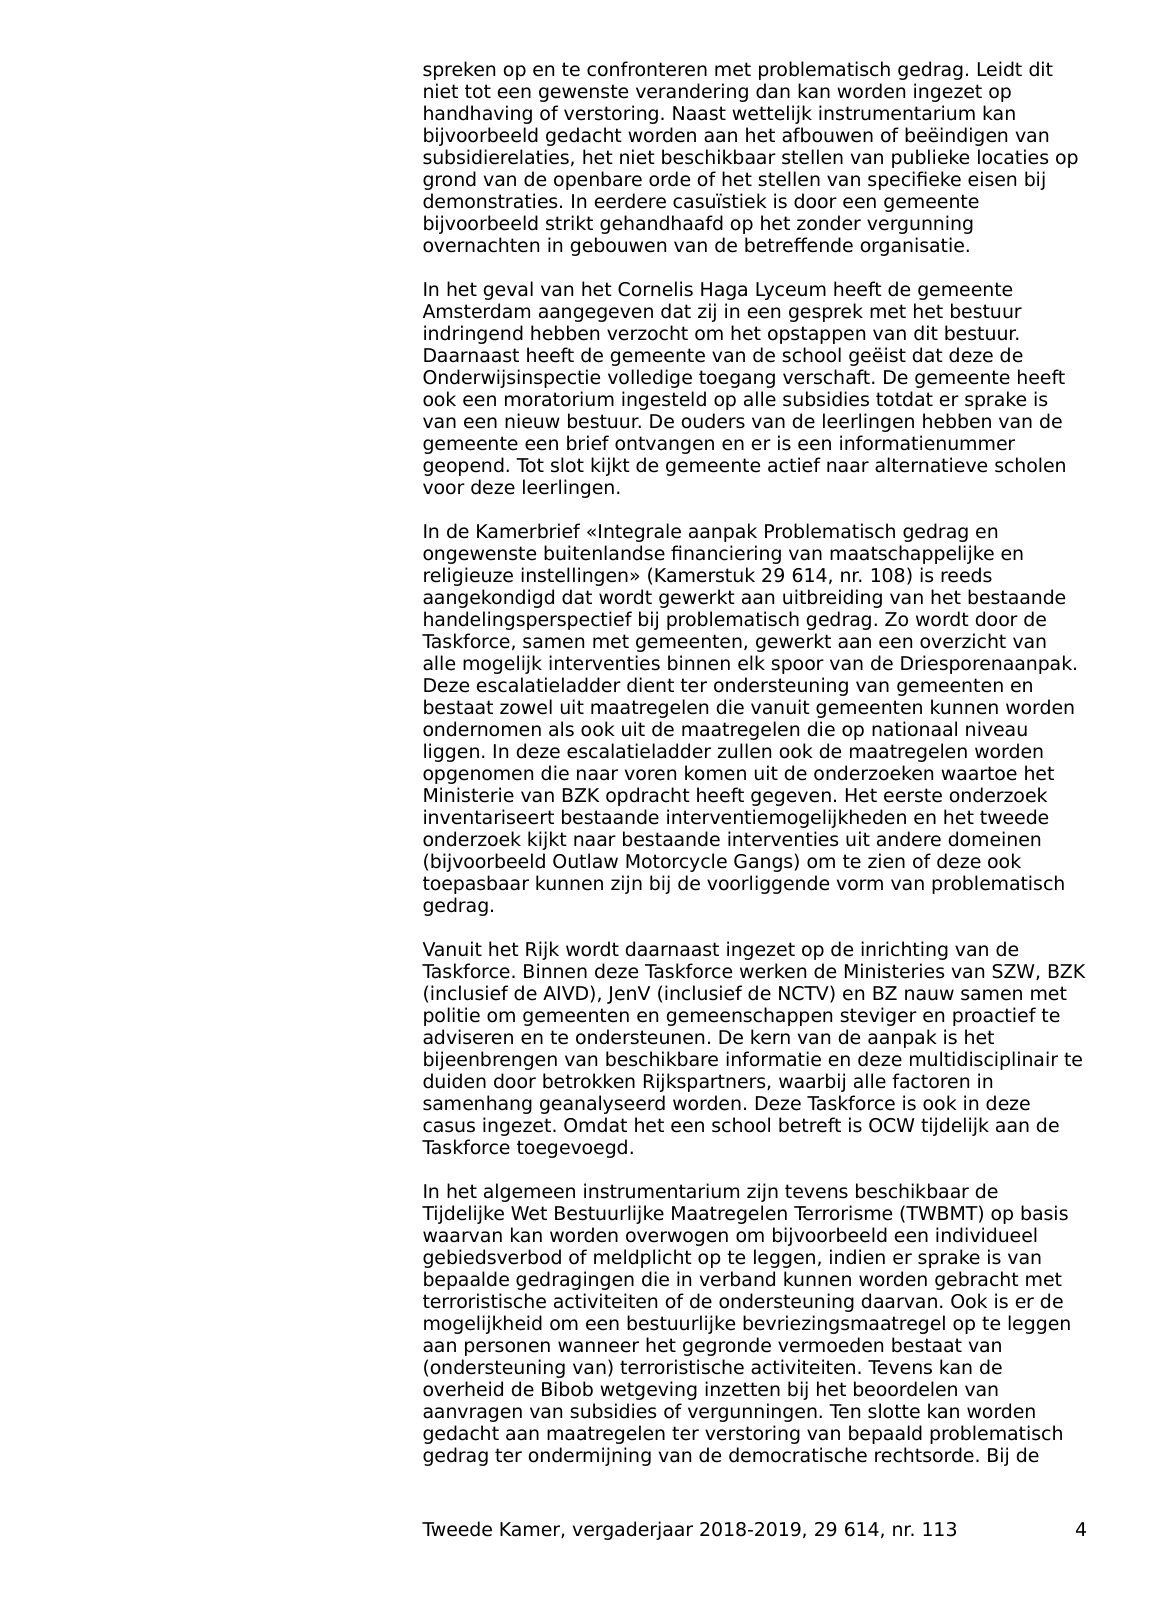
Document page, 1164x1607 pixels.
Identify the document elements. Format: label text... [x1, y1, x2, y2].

text In het geval van het Cornelis Haga Lyceum heeft de gemeente Amsterdam aangegeven dat zij in een gesprek met het bestuur indringend hebben verzocht om het opstappen van dit bestuur. Daarnaast heeft de gemeente van de school geëist dat deze de Onderwijsinspectie volledige toegang verschaft. De gemeente heeft ook een moratorium ingesteld op alle subsidies totdat er sprake is van een nieuw bestuur. De ouders van de leerlingen hebben van de gemeente een brief ontvangen en er is een informatienummer geopend. Tot slot kijkt de gemeente actief naar alternatieve scholen voor deze leerlingen. [422, 279, 1087, 499]
text Vanuit het Rijk wordt daarnaast ingezet op de inrichting van de Taskforce. Binnen deze Taskforce werken de Ministeries van SZW, BZK (inclusief de AIVD), JenV (inclusief de NCTV) en BZ nauw samen met politie om gemeenten en gemeenschappen steviger en proactief te adviseren en te ondersteunen. De kern van de aanpak is het bijeenbrengen van beschikbare informatie en deze multidisciplinair te duiden door betrokken Rijkspartners, waarbij alle factoren in samenhang geanalyseerd worden. Deze Taskforce is ook in deze casus ingezet. Omdat het een school betreft is OCW tijdelijk aan de Taskforce toegevoegd. [422, 939, 1087, 1159]
text spreken op en te confronteren met problematisch gedrag. Leidt dit niet tot een gewenste verandering dan kan worden ingezet op handhaving of verstoring. Naast wettelijk instrumentarium kan bijvoorbeeld gedacht worden aan het afbouwen of beëindigen van subsidierelaties, het niet beschikbaar stellen van publieke locaties op grond van de openbare orde of het stellen van specifieke eisen bij demonstraties. In eerdere casuïstiek is door een gemeente bijvoorbeeld strikt gehandhaafd op het zonder vergunning overnachten in gebouwen van de betreffende organisatie. [422, 59, 1087, 257]
text In het algemeen instrumentarium zijn tevens beschikbaar de Tijdelijke Wet Bestuurlijke Maatregelen Terrorisme (TWBMT) op basis waarvan kan worden overwogen om bijvoorbeeld een individueel gebiedsverbod of meldplicht op te leggen, indien er sprake is van bepaalde gedragingen die in verband kunnen worden gebracht met terroristische activiteiten of de ondersteuning daarvan. Ook is er de mogelijkheid om een bestuurlijke bevriezingsmaatregel op te leggen aan personen wanneer het gegronde vermoeden bestaat van (ondersteuning van) terroristische activiteiten. Tevens kan de overheid de Bibob wetgeving inzetten bij het beoordelen van aanvragen van subsidies of vergunningen. Ten slotte kan worden gedacht aan maatregelen ter verstoring van bepaald problematisch gedrag ter ondermijning van de democratische rechtsorde. Bij de [422, 1181, 1087, 1467]
text In de Kamerbrief «Integrale aanpak Problematisch gedrag en ongewenste buitenlandse financiering van maatschappelijke en religieuze instellingen» (Kamerstuk 29 614, nr. 108) is reeds aangekondigd dat wordt gewerkt aan uitbreiding van het bestaande handelingsperspectief bij problematisch gedrag. Zo wordt door de Taskforce, samen met gemeenten, gewerkt aan een overzicht van alle mogelijk interventies binnen elk spoor van de Driesporenaanpak. Deze escalatieladder dient ter ondersteuning van gemeenten en bestaat zowel uit maatregelen die vanuit gemeenten kunnen worden ondernomen als ook uit de maatregelen die op nationaal niveau liggen. In deze escalatieladder zullen ook de maatregelen worden opgenomen die naar voren komen uit de onderzoeken waartoe het Ministerie van BZK opdracht heeft gegeven. Het eerste onderzoek inventariseert bestaande interventiemogelijkheden en het tweede onderzoek kijkt naar bestaande interventies uit andere domeinen (bijvoorbeeld Outlaw Motorcycle Gangs) om te zien of deze ook toepasbaar kunnen zijn bij de voorliggende vorm van problematisch gedrag. [422, 521, 1087, 917]
